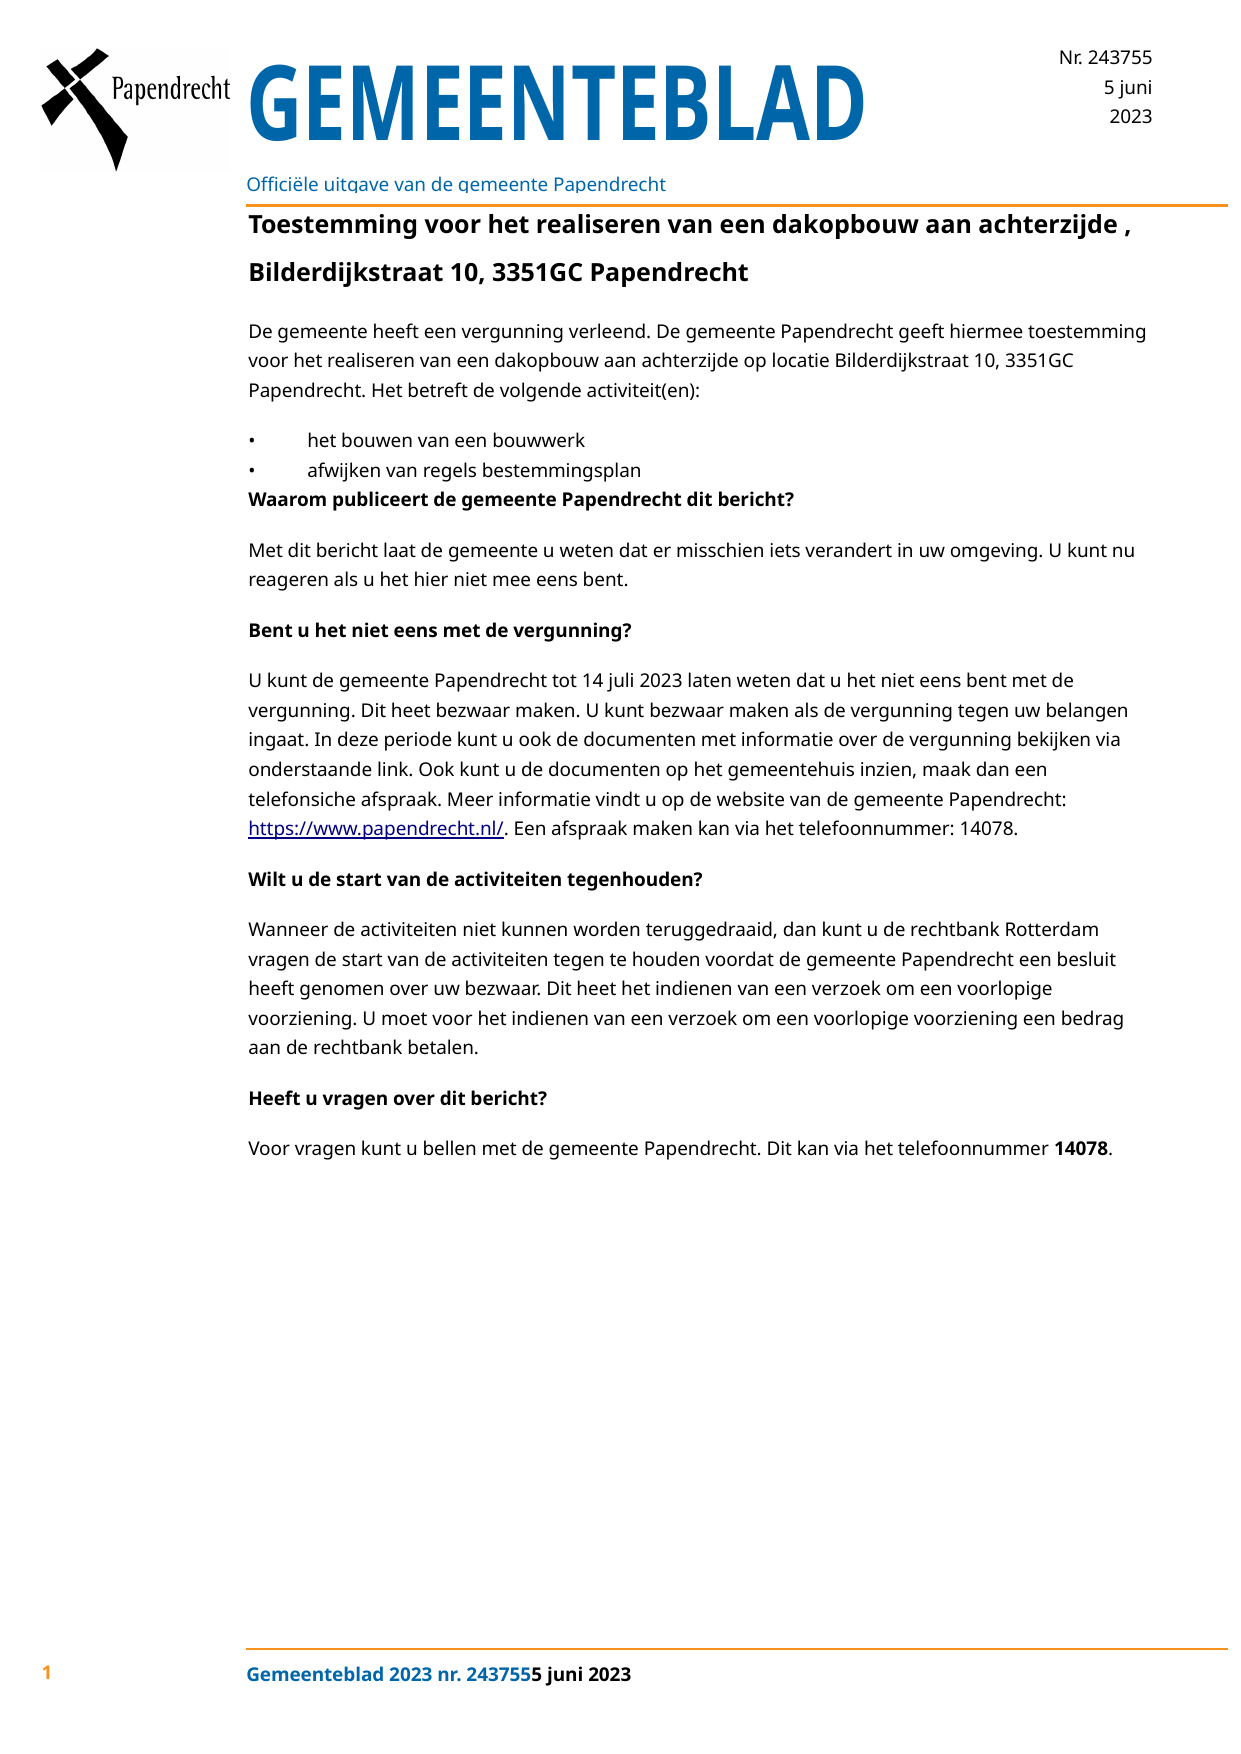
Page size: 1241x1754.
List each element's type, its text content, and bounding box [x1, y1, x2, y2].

text Heeft u vragen over dit bericht? [248, 1085, 1152, 1111]
text Wanneer de activiteiten niet kunnen worden teruggedraaid, dan kunt u de rechtbank Rotterdam vragen de start van de activiteiten tegen te houden voordat de gemeente Papendrecht een besluit heeft genomen over uw bezwaar. Dit heet het indienen van een verzoek om een voorlopige voorziening. U moet voor het indienen van een verzoek om een voorlopige voorziening een bedrag aan de rechtbank betalen. [248, 916, 1152, 1060]
list afwijken van regels bestemmingsplan [248, 457, 1152, 483]
text Wilt u de start van de activiteiten tegenhouden? [248, 866, 1152, 892]
list het bouwen van een bouwwerk [248, 427, 1152, 453]
text De gemeente heeft een vergunning verleend. De gemeente Papendrecht geeft hiermee toestemming voor het realiseren van een dakopbouw aan achterzijde op locatie Bilderdijkstraat 10, 3351GC Papendrecht. Het betreft de volgende activiteit(en): [248, 318, 1152, 403]
text U kunt de gemeente Papendrecht tot 14 juli 2023 laten weten dat u het niet eens bent met de vergunning. Dit heet bezwaar maken. U kunt bezwaar maken als de vergunning tegen uw belangen ingaat. In deze periode kunt u ook de documenten met informatie over de vergunning bekijken via onderstaande link. Ook kunt u de documenten op het gemeentehuis inzien, maak dan een telefonsiche afspraak. Meer informatie vindt u op de website van de gemeente Papendrecht: https://www.papendrecht.nl/. Een afspraak maken kan via het telefoonnummer: 14078. [248, 667, 1152, 841]
picture [41, 47, 231, 172]
text Toestemming voor het realiseren van een dakopbouw aan achterzijde , Bilderdijkstraat 10, 3351GC Papendrecht [248, 207, 1152, 288]
text Bent u het niet eens met de vergunning? [248, 617, 1152, 643]
text Met dit bericht laat de gemeente u weten dat er misschien iets verandert in uw omgeving. U kunt nu reageren als u het hier niet mee eens bent. [248, 537, 1152, 592]
text Voor vragen kunt u bellen met de gemeente Papendrecht. Dit kan via het telefoonnummer 14078. [248, 1135, 1152, 1161]
text Waarom publiceert de gemeente Papendrecht dit bericht? [248, 487, 1152, 512]
